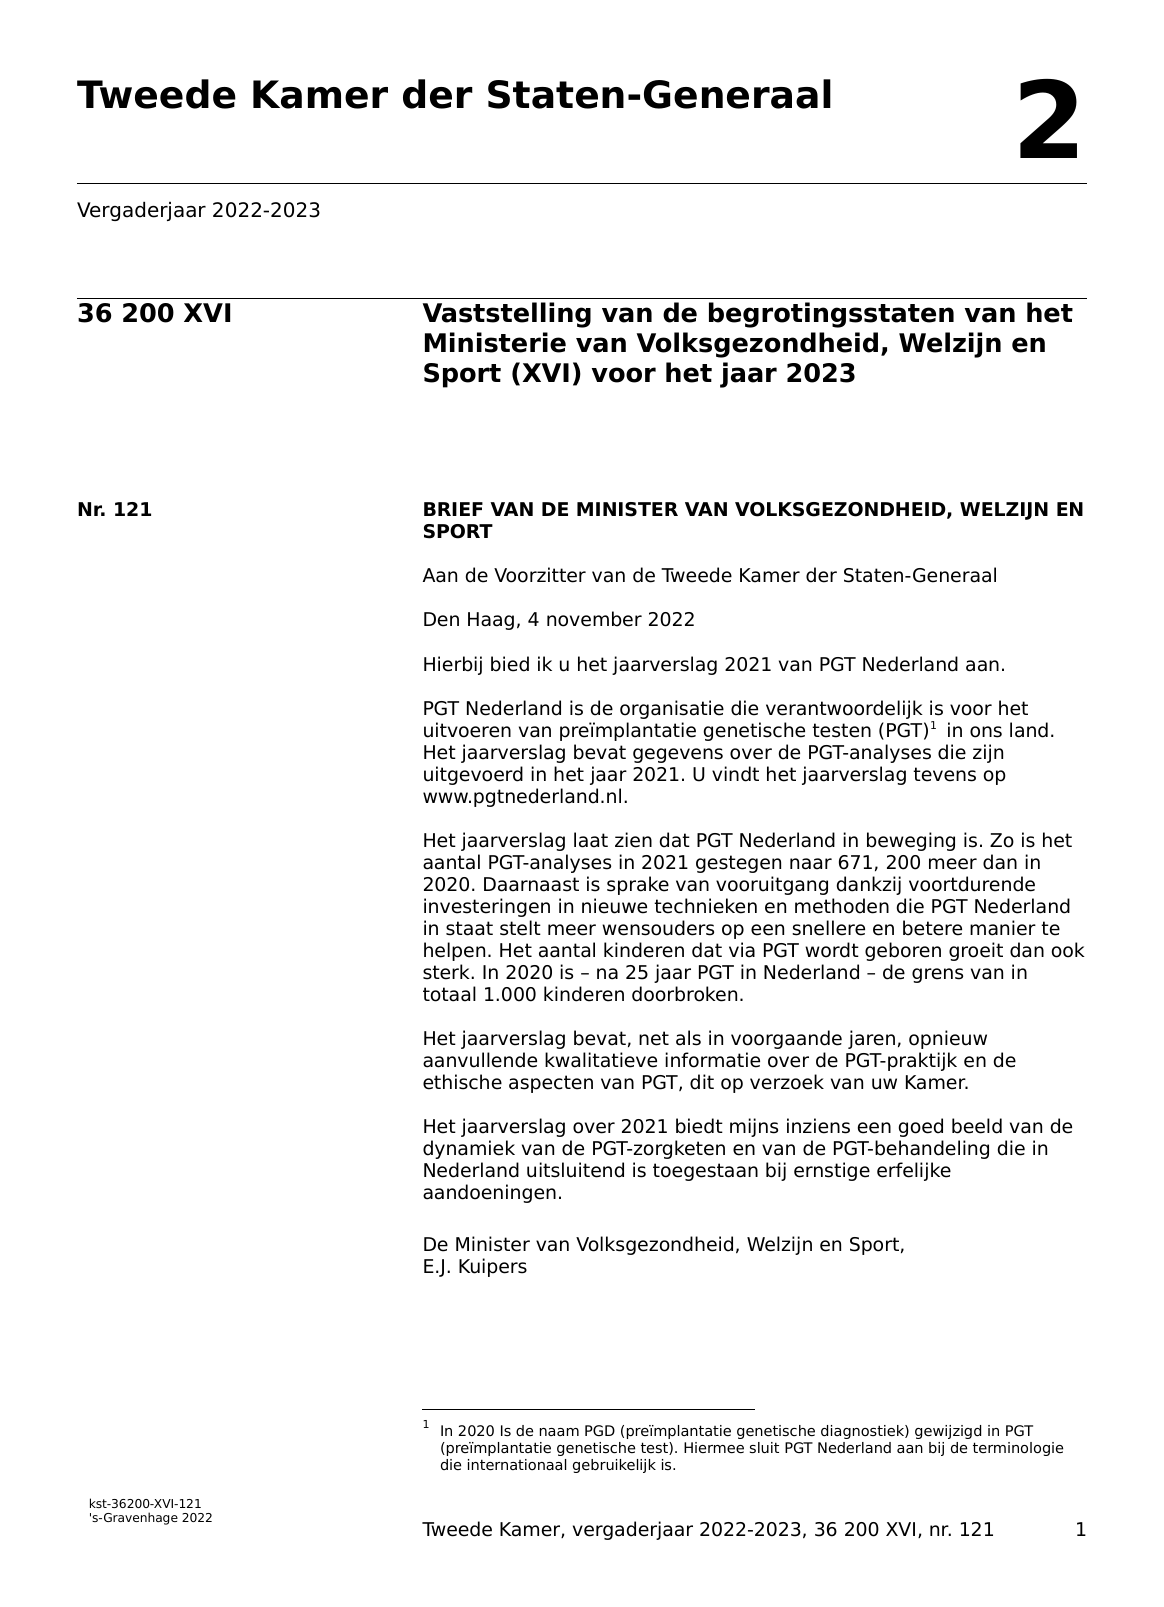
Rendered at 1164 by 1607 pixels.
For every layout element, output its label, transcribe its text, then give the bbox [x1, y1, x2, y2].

text Aan de Voorzitter van de Tweede Kamer der Staten-Generaal [422, 565, 1087, 587]
text De Minister van Volksgezondheid, Welzijn en Sport, E.J. Kuipers [422, 1234, 1087, 1278]
text Het jaarverslag bevat, net als in voorgaande jaren, opnieuw aanvullende kwalitatieve informatie over de PGT-praktijk en de ethische aspecten van PGT, dit op verzoek van uw Kamer. [422, 1028, 1087, 1094]
text Den Haag, 4 november 2022 [422, 609, 1087, 631]
subtitle Nr. 121 BRIEF VAN DE MINISTER VAN VOLKSGEZONDHEID, WELZIJN EN SPORT [77, 499, 1087, 543]
subtitle 36 200 XVI Vaststelling van de begrotingsstaten van het Ministerie van Volksgezondheid, Welzijn en Sport (XVI) voor het jaar 2023 [77, 299, 1087, 388]
text Het jaarverslag laat zien dat PGT Nederland in beweging is. Zo is het aantal PGT-analyses in 2021 gestegen naar 671, 200 meer dan in 2020. Daarnaast is sprake van vooruitgang dankzij voortdurende investeringen in nieuwe technieken en methoden die PGT Nederland in staat stelt meer wensouders op een snellere en betere manier te helpen. Het aantal kinderen dat via PGT wordt geboren groeit dan ook sterk. In 2020 is – na 25 jaar PGT in Nederland – de grens van in totaal 1.000 kinderen doorbroken. [422, 830, 1087, 1006]
text Het jaarverslag over 2021 biedt mijns inziens een goed beeld van de dynamiek van de PGT-zorgketen en van de PGT-behandeling die in Nederland uitsluitend is toegestaan bij ernstige erfelijke aandoeningen. [422, 1116, 1087, 1204]
table_cell Vergaderjaar 2022-2023 [77, 184, 1087, 298]
text kst-36200-XVI-121 [88, 1497, 323, 1511]
text In 2020 Is de naam PGD (preïmplantatie genetische diagnostiek) gewijzigd in PGT (preïmplantatie genetische test). Hiermee sluit PGT Nederland aan bij de terminologie die internationaal gebruikelijk is. [422, 1418, 1087, 1474]
table_header Tweede Kamer der Staten-Generaal [77, 59, 886, 183]
text Hierbij bied ik u het jaarverslag 2021 van PGT Nederland aan. [422, 653, 1087, 676]
text 's-Gravenhage 2022 [88, 1511, 323, 1525]
table_header 2 [886, 59, 1087, 183]
text PGT Nederland is de organisatie die verantwoordelijk is voor het uitvoeren van preïmplantatie genetische testen (PGT) in ons land. Het jaarverslag bevat gegevens over de PGT-analyses die zijn uitgevoerd in het jaar 2021. U vindt het jaarverslag tevens op www.pgtnederland.nl. [422, 698, 1087, 808]
